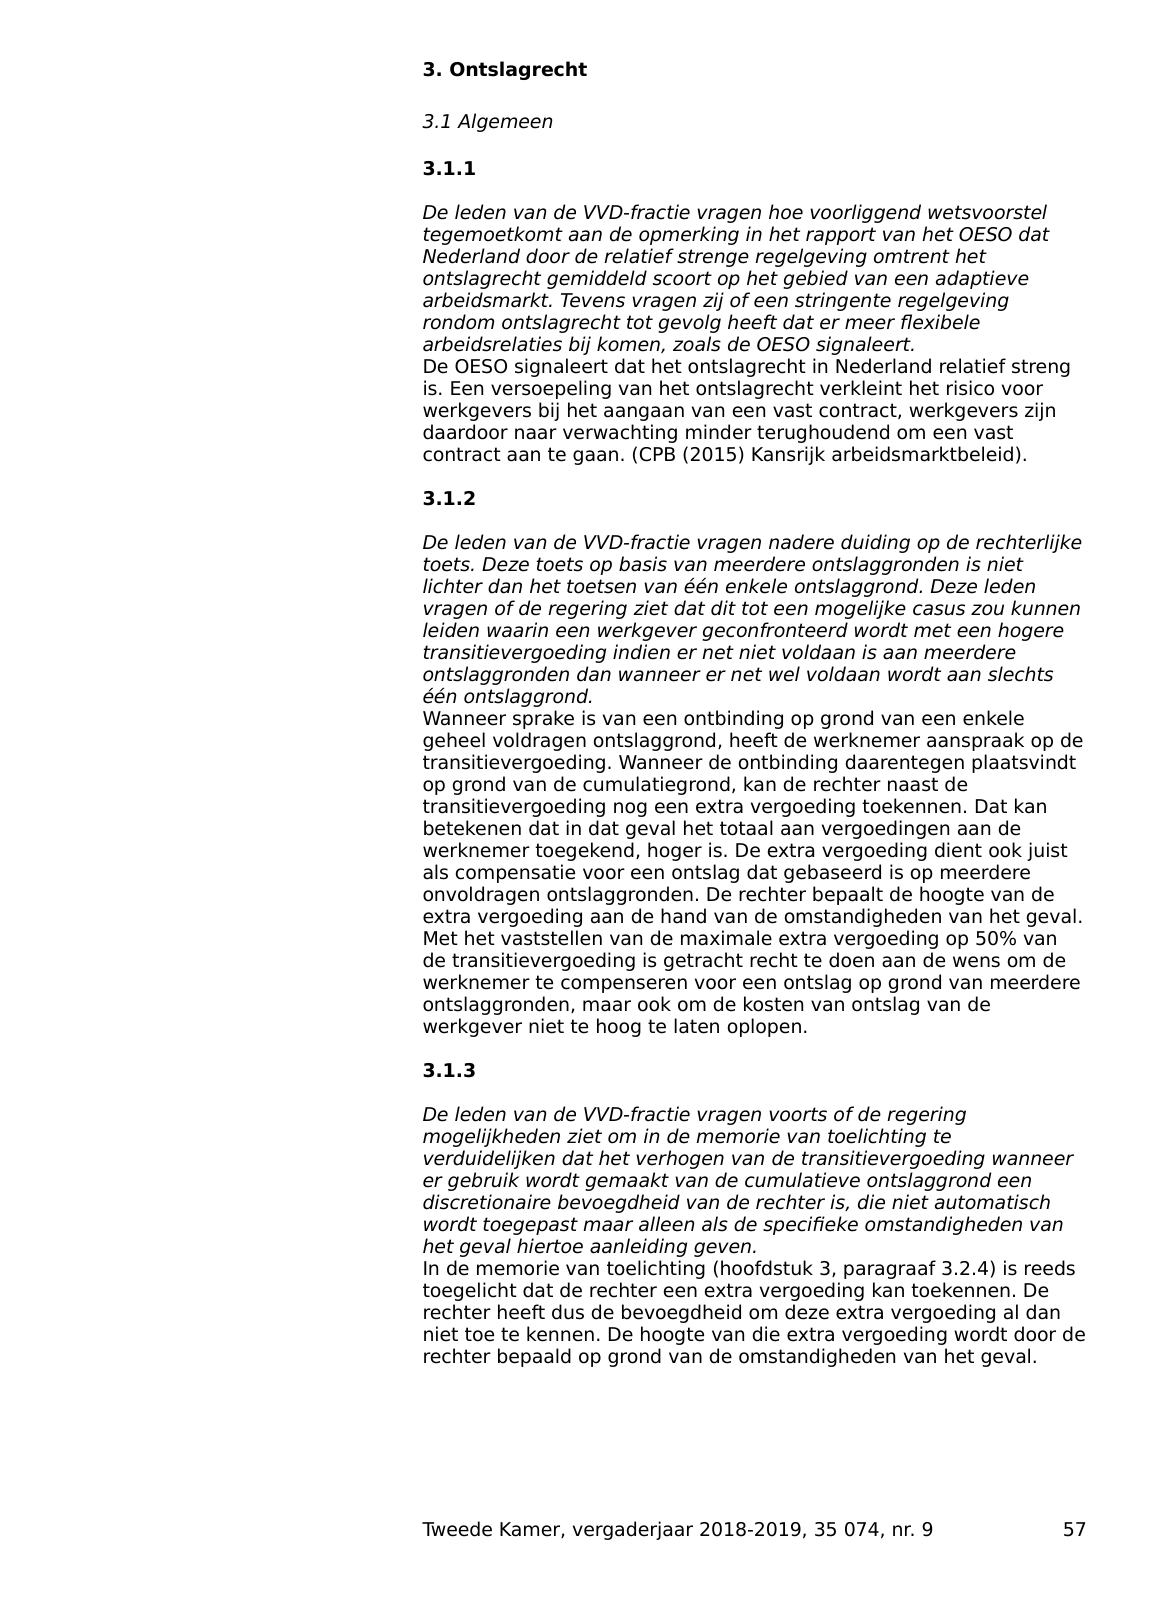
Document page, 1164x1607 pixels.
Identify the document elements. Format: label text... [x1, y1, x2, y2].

text Wanneer sprake is van een ontbinding op grond van een enkele geheel voldragen ontslaggrond, heeft de werknemer aanspraak op de transitievergoeding. Wanneer de ontbinding daarentegen plaatsvindt op grond van de cumulatiegrond, kan de rechter naast de transitievergoeding nog een extra vergoeding toekennen. Dat kan betekenen dat in dat geval het totaal aan vergoedingen aan de werknemer toegekend, hoger is. De extra vergoeding dient ook juist als compensatie voor een ontslag dat gebaseerd is op meerdere onvoldragen ontslaggronden. De rechter bepaalt de hoogte van de extra vergoeding aan de hand van de omstandigheden van het geval. Met het vaststellen van de maximale extra vergoeding op 50% van de transitievergoeding is getracht recht te doen aan de wens om de werknemer te compenseren voor een ontslag op grond van meerdere ontslaggronden, maar ook om de kosten van ontslag van de werkgever niet te hoog te laten oplopen. [422, 708, 1087, 1038]
text De OESO signaleert dat het ontslagrecht in Nederland relatief streng is. Een versoepeling van het ontslagrecht verkleint het risico voor werkgevers bij het aangaan van een vast contract, werkgevers zijn daardoor naar verwachting minder terughoudend om een vast contract aan te gaan. (CPB (2015) Kansrijk arbeidsmarktbeleid). [422, 356, 1087, 466]
text De leden van de VVD-fractie vragen hoe voorliggend wetsvoorstel tegemoetkomt aan de opmerking in het rapport van het OESO dat Nederland door de relatief strenge regelgeving omtrent het ontslagrecht gemiddeld scoort op het gebied van een adaptieve arbeidsmarkt. Tevens vragen zij of een stringente regelgeving rondom ontslagrecht tot gevolg heeft dat er meer flexibele arbeidsrelaties bij komen, zoals de OESO signaleert. [422, 202, 1087, 356]
text De leden van de VVD-fractie vragen voorts of de regering mogelijkheden ziet om in de memorie van toelichting te verduidelijken dat het verhogen van de transitievergoeding wanneer er gebruik wordt gemaakt van de cumulatieve ontslaggrond een discretionaire bevoegdheid van de rechter is, die niet automatisch wordt toegepast maar alleen als de specifieke omstandigheden van het geval hiertoe aanleiding geven. [422, 1104, 1087, 1258]
subtitle 3.1.1 [422, 158, 1087, 180]
subtitle 3.1.2 [422, 488, 1087, 510]
subtitle 3.1 Algemeen [422, 111, 1087, 133]
subtitle 3.1.3 [422, 1060, 1087, 1082]
subtitle 3. Ontslagrecht [422, 59, 1087, 81]
text In de memorie van toelichting (hoofdstuk 3, paragraaf 3.2.4) is reeds toegelicht dat de rechter een extra vergoeding kan toekennen. De rechter heeft dus de bevoegdheid om deze extra vergoeding al dan niet toe te kennen. De hoogte van die extra vergoeding wordt door de rechter bepaald op grond van de omstandigheden van het geval. [422, 1258, 1087, 1368]
text De leden van de VVD-fractie vragen nadere duiding op de rechterlijke toets. Deze toets op basis van meerdere ontslaggronden is niet lichter dan het toetsen van één enkele ontslaggrond. Deze leden vragen of de regering ziet dat dit tot een mogelijke casus zou kunnen leiden waarin een werkgever geconfronteerd wordt met een hogere transitievergoeding indien er net niet voldaan is aan meerdere ontslaggronden dan wanneer er net wel voldaan wordt aan slechts één ontslaggrond. [422, 532, 1087, 708]
